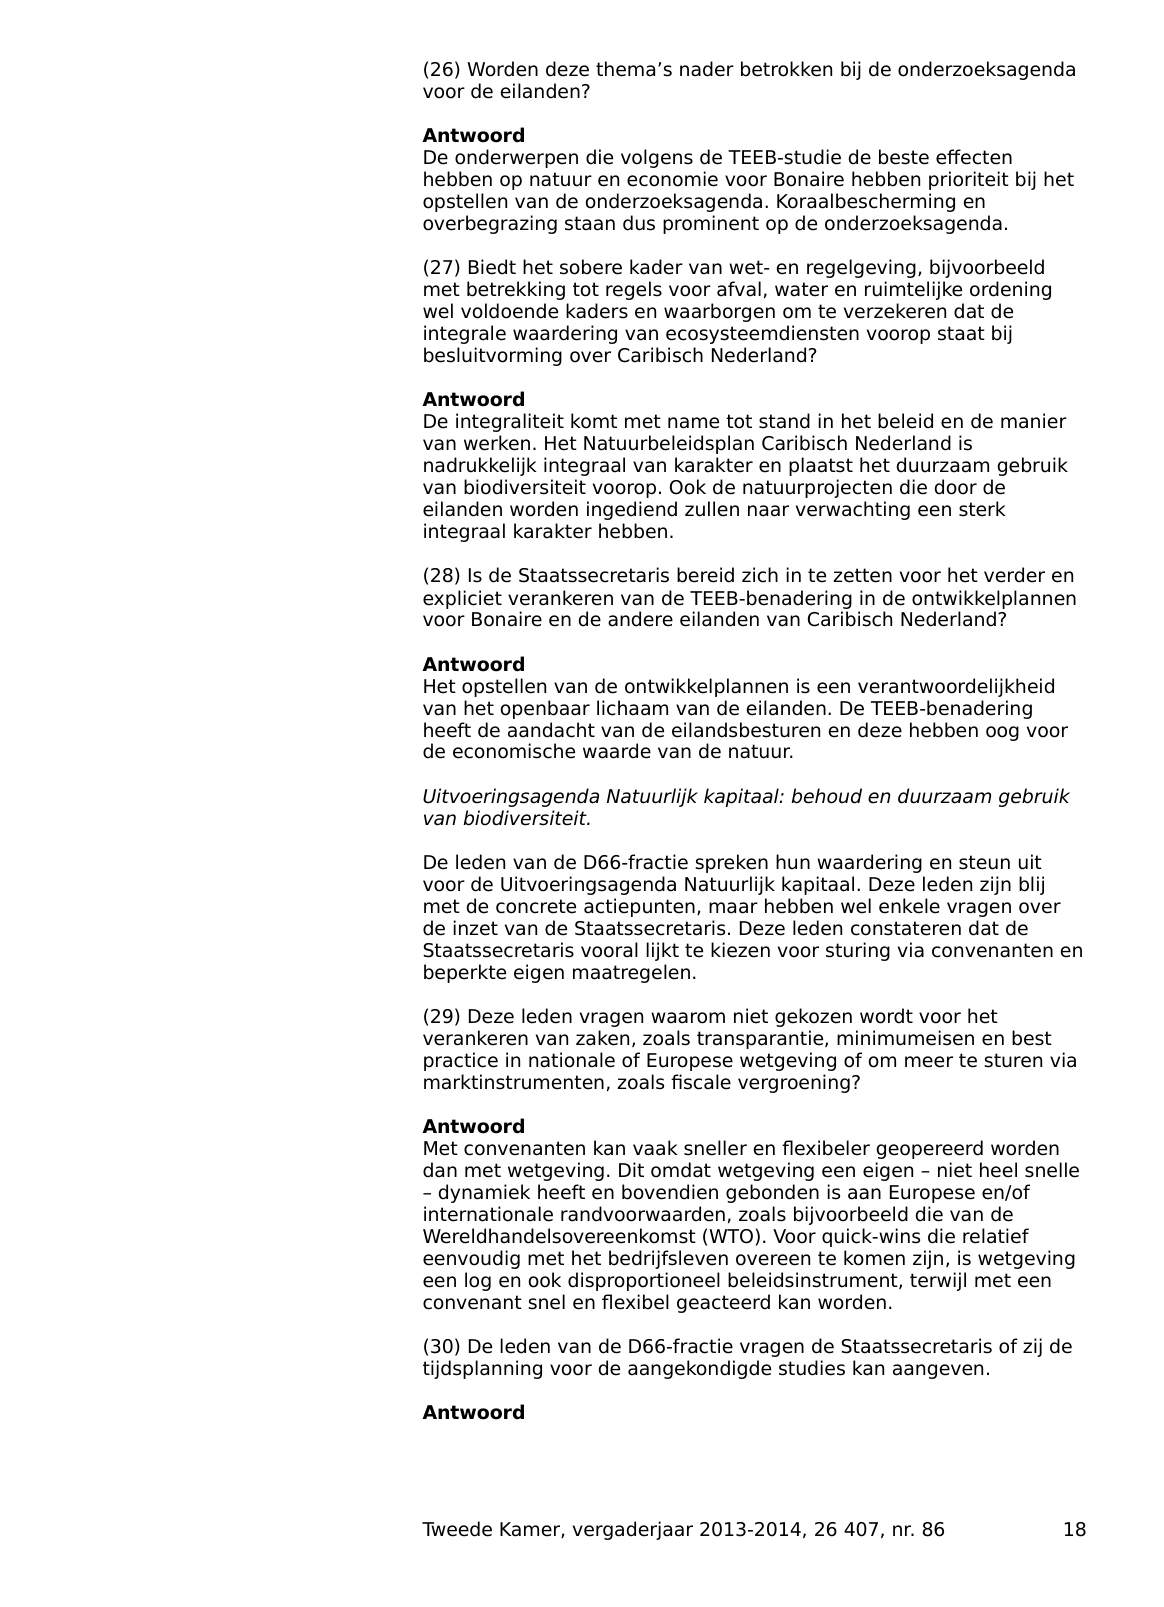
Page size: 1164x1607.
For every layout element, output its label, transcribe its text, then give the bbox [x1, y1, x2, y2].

text (27) Biedt het sobere kader van wet- en regelgeving, bijvoorbeeld met betrekking tot regels voor afval, water en ruimtelijke ordening wel voldoende kaders en waarborgen om te verzekeren dat de integrale waardering van ecosysteemdiensten voorop staat bij besluitvorming over Caribisch Nederland? [422, 257, 1087, 367]
text Antwoord [422, 1402, 1087, 1424]
text (28) Is de Staatssecretaris bereid zich in te zetten voor het verder en expliciet verankeren van de TEEB-benadering in de ontwikkelplannen voor Bonaire en de andere eilanden van Caribisch Nederland? [422, 565, 1087, 631]
text De leden van de D66-fractie spreken hun waardering en steun uit voor de Uitvoeringsagenda Natuurlijk kapitaal. Deze leden zijn blij met de concrete actiepunten, maar hebben wel enkele vragen over de inzet van de Staatssecretaris. Deze leden constateren dat de Staatssecretaris vooral lijkt te kiezen voor sturing via convenanten en beperkte eigen maatregelen. [422, 852, 1087, 984]
text (26) Worden deze thema’s nader betrokken bij de onderzoeksagenda voor de eilanden? [422, 59, 1087, 103]
text Antwoord [422, 1116, 1087, 1138]
text Met convenanten kan vaak sneller en flexibeler geopereerd worden dan met wetgeving. Dit omdat wetgeving een eigen – niet heel snelle – dynamiek heeft en bovendien gebonden is aan Europese en/of internationale randvoorwaarden, zoals bijvoorbeeld die van de Wereldhandelsovereenkomst (WTO). Voor quick-wins die relatief eenvoudig met het bedrijfsleven overeen te komen zijn, is wetgeving een log en ook disproportioneel beleidsinstrument, terwijl met een convenant snel en flexibel geacteerd kan worden. [422, 1138, 1087, 1314]
text De onderwerpen die volgens de TEEB-studie de beste effecten hebben op natuur en economie voor Bonaire hebben prioriteit bij het opstellen van de onderzoeksagenda. Koraalbescherming en overbegrazing staan dus prominent op de onderzoeksagenda. [422, 147, 1087, 235]
text Antwoord [422, 125, 1087, 147]
subtitle Uitvoeringsagenda Natuurlijk kapitaal: behoud en duurzaam gebruik van biodiversiteit. [422, 786, 1087, 829]
text (30) De leden van de D66-fractie vragen de Staatssecretaris of zij de tijdsplanning voor de aangekondigde studies kan aangeven. [422, 1336, 1087, 1380]
text Antwoord [422, 389, 1087, 411]
text Antwoord [422, 653, 1087, 676]
text De integraliteit komt met name tot stand in het beleid en de manier van werken. Het Natuurbeleidsplan Caribisch Nederland is nadrukkelijk integraal van karakter en plaatst het duurzaam gebruik van biodiversiteit voorop. Ook de natuurprojecten die door de eilanden worden ingediend zullen naar verwachting een sterk integraal karakter hebben. [422, 411, 1087, 543]
text Het opstellen van de ontwikkelplannen is een verantwoordelijkheid van het openbaar lichaam van de eilanden. De TEEB-benadering heeft de aandacht van de eilandsbesturen en deze hebben oog voor de economische waarde van de natuur. [422, 676, 1087, 763]
text (29) Deze leden vragen waarom niet gekozen wordt voor het verankeren van zaken, zoals transparantie, minimumeisen en best practice in nationale of Europese wetgeving of om meer te sturen via marktinstrumenten, zoals fiscale vergroening? [422, 1006, 1087, 1094]
